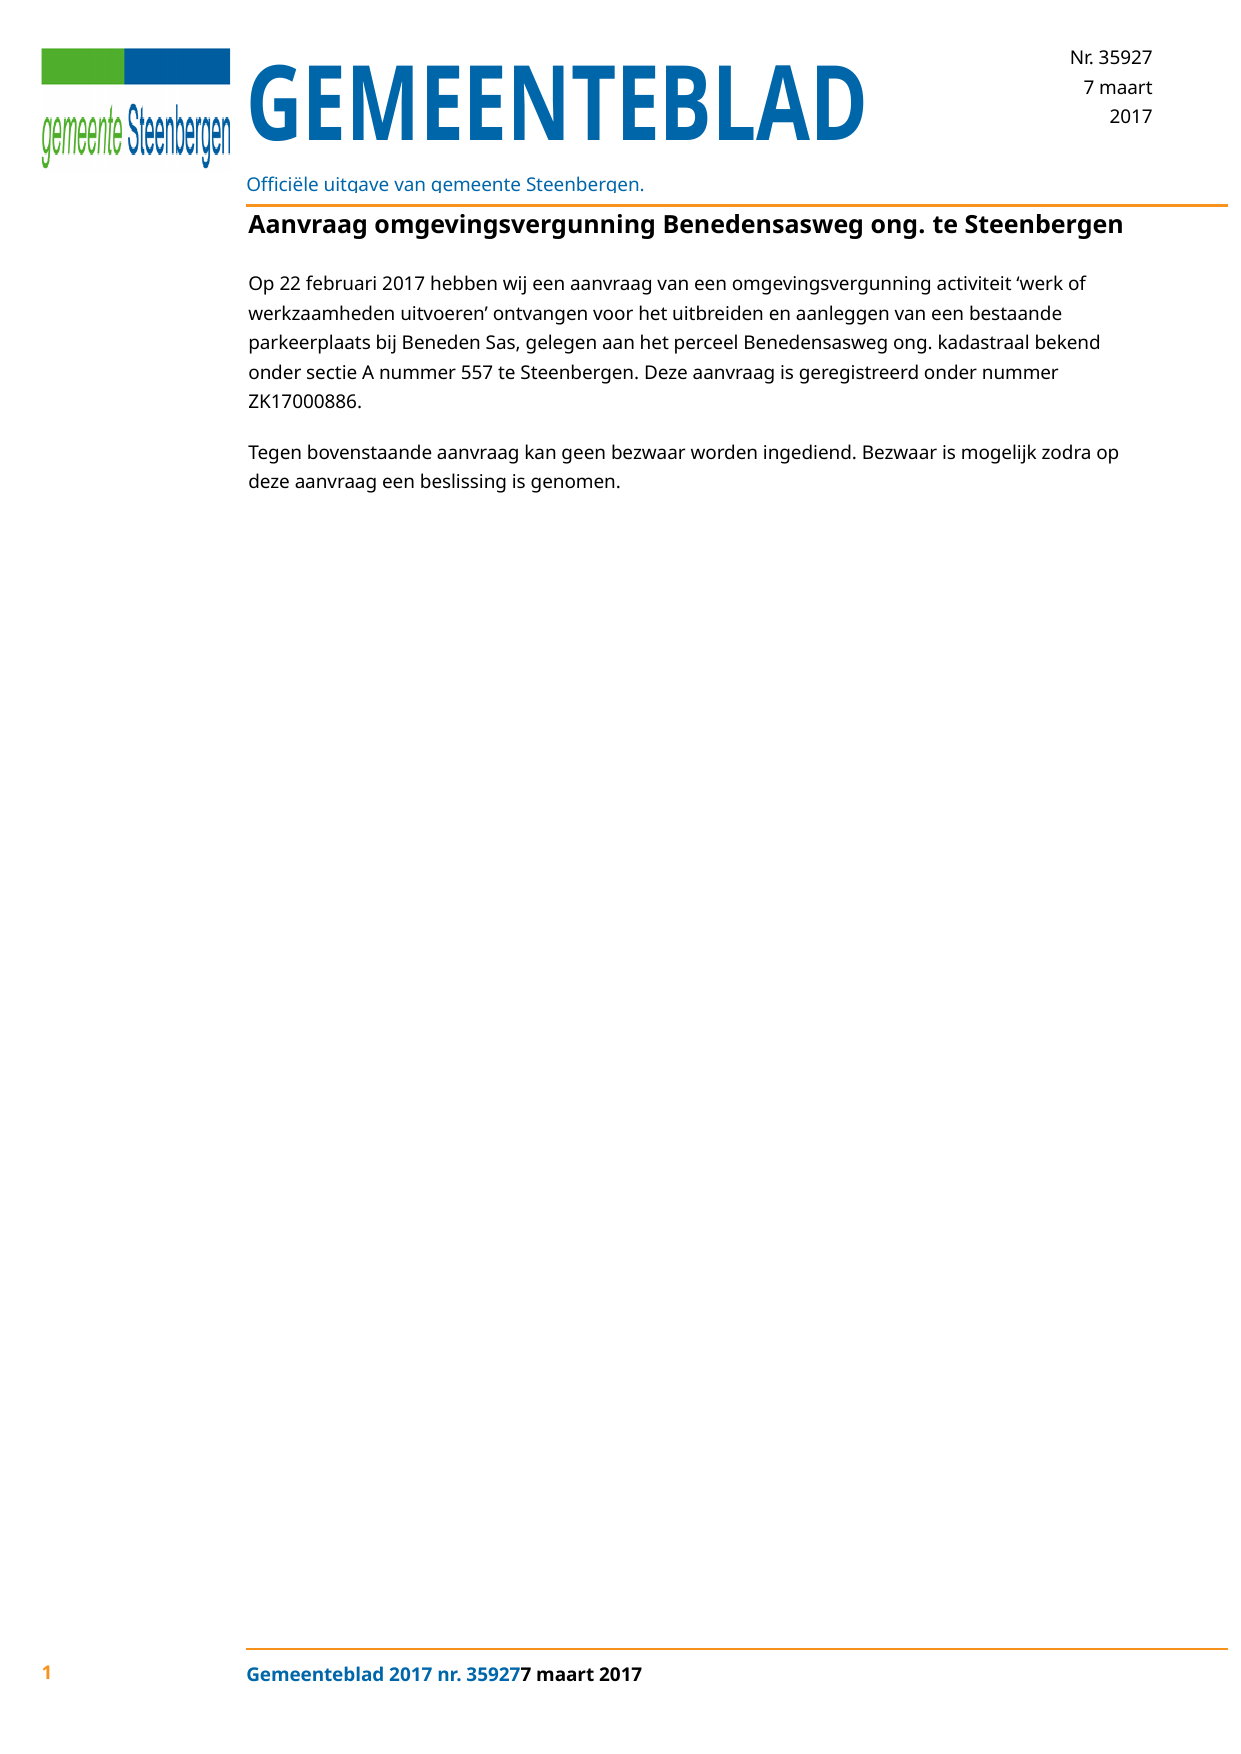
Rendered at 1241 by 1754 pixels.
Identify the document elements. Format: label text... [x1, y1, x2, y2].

text Op 22 februari 2017 hebben wij een aanvraag van een omgevingsvergunning activiteit ‘werk of werkzaamheden uitvoeren’ ontvangen voor het uitbreiden en aanleggen van een bestaande parkeerplaats bij Beneden Sas, gelegen aan het perceel Benedensasweg ong. kadastraal bekend onder sectie A nummer 557 te Steenbergen. Deze aanvraag is geregistreerd onder nummer ZK17000886. [248, 270, 1152, 414]
text Aanvraag omgevingsvergunning Benedensasweg ong. te Steenbergen [248, 207, 1152, 241]
picture [41, 47, 231, 172]
text Tegen bovenstaande aanvraag kan geen bezwaar worden ingediend. Bezwaar is mogelijk zodra op deze aanvraag een beslissing is genomen. [248, 439, 1152, 494]
